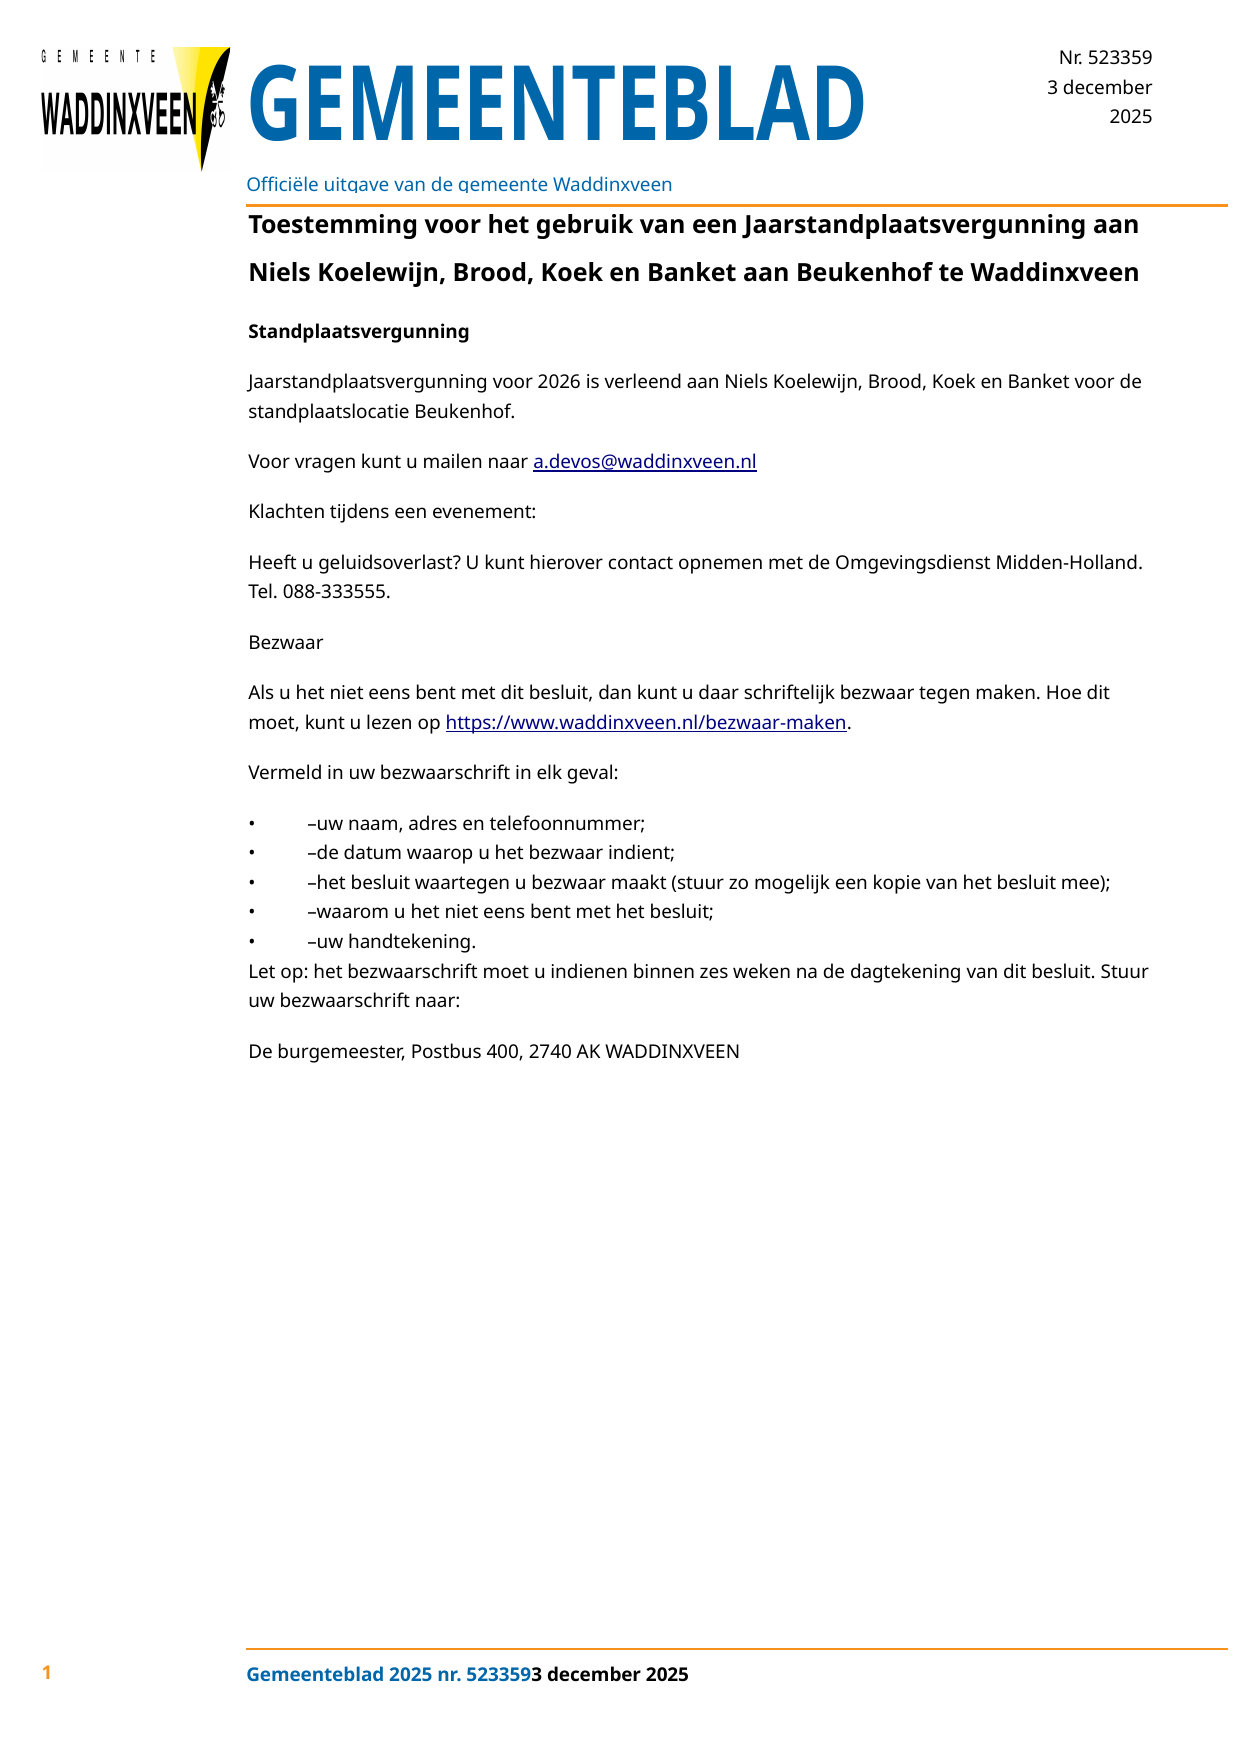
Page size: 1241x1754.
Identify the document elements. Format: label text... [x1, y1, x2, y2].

list –uw handtekening. [248, 928, 1152, 954]
list –het besluit waartegen u bezwaar maakt (stuur zo mogelijk een kopie van het besluit mee); [248, 869, 1152, 895]
text De burgemeester, Postbus 400, 2740 AK WADDINXVEEN [248, 1038, 1152, 1064]
text Toestemming voor het gebruik van een Jaarstandplaatsvergunning aan Niels Koelewijn, Brood, Koek en Banket aan Beukenhof te Waddinxveen [248, 207, 1152, 288]
list –waarom u het niet eens bent met het besluit; [248, 899, 1152, 924]
text Voor vragen kunt u mailen naar a.devos@waddinxveen.nl [248, 448, 1152, 474]
text Let op: het bezwaarschrift moet u indienen binnen zes weken na de dagtekening van dit besluit. Stuur uw bezwaarschrift naar: [248, 958, 1152, 1013]
list –de datum waarop u het bezwaar indient; [248, 839, 1152, 865]
list –uw naam, adres en telefoonnummer; [248, 810, 1152, 836]
text Heeft u geluidsoverlast? U kunt hierover contact opnemen met de Omgevingsdienst Midden-Holland. Tel. 088-333555. [248, 549, 1152, 604]
text Vermeld in uw bezwaarschrift in elk geval: [248, 759, 1152, 785]
text Als u het niet eens bent met dit besluit, dan kunt u daar schriftelijk bezwaar tegen maken. Hoe dit moet, kunt u lezen op https://www.waddinxveen.nl/bezwaar-maken. [248, 679, 1152, 735]
text Klachten tijdens een evenement: [248, 499, 1152, 524]
text Standplaatsvergunning [248, 318, 1152, 344]
text Jaarstandplaatsvergunning voor 2026 is verleend aan Niels Koelewijn, Brood, Koek en Banket voor de standplaatslocatie Beukenhof. [248, 368, 1152, 424]
picture [41, 47, 231, 172]
text Bezwaar [248, 629, 1152, 655]
